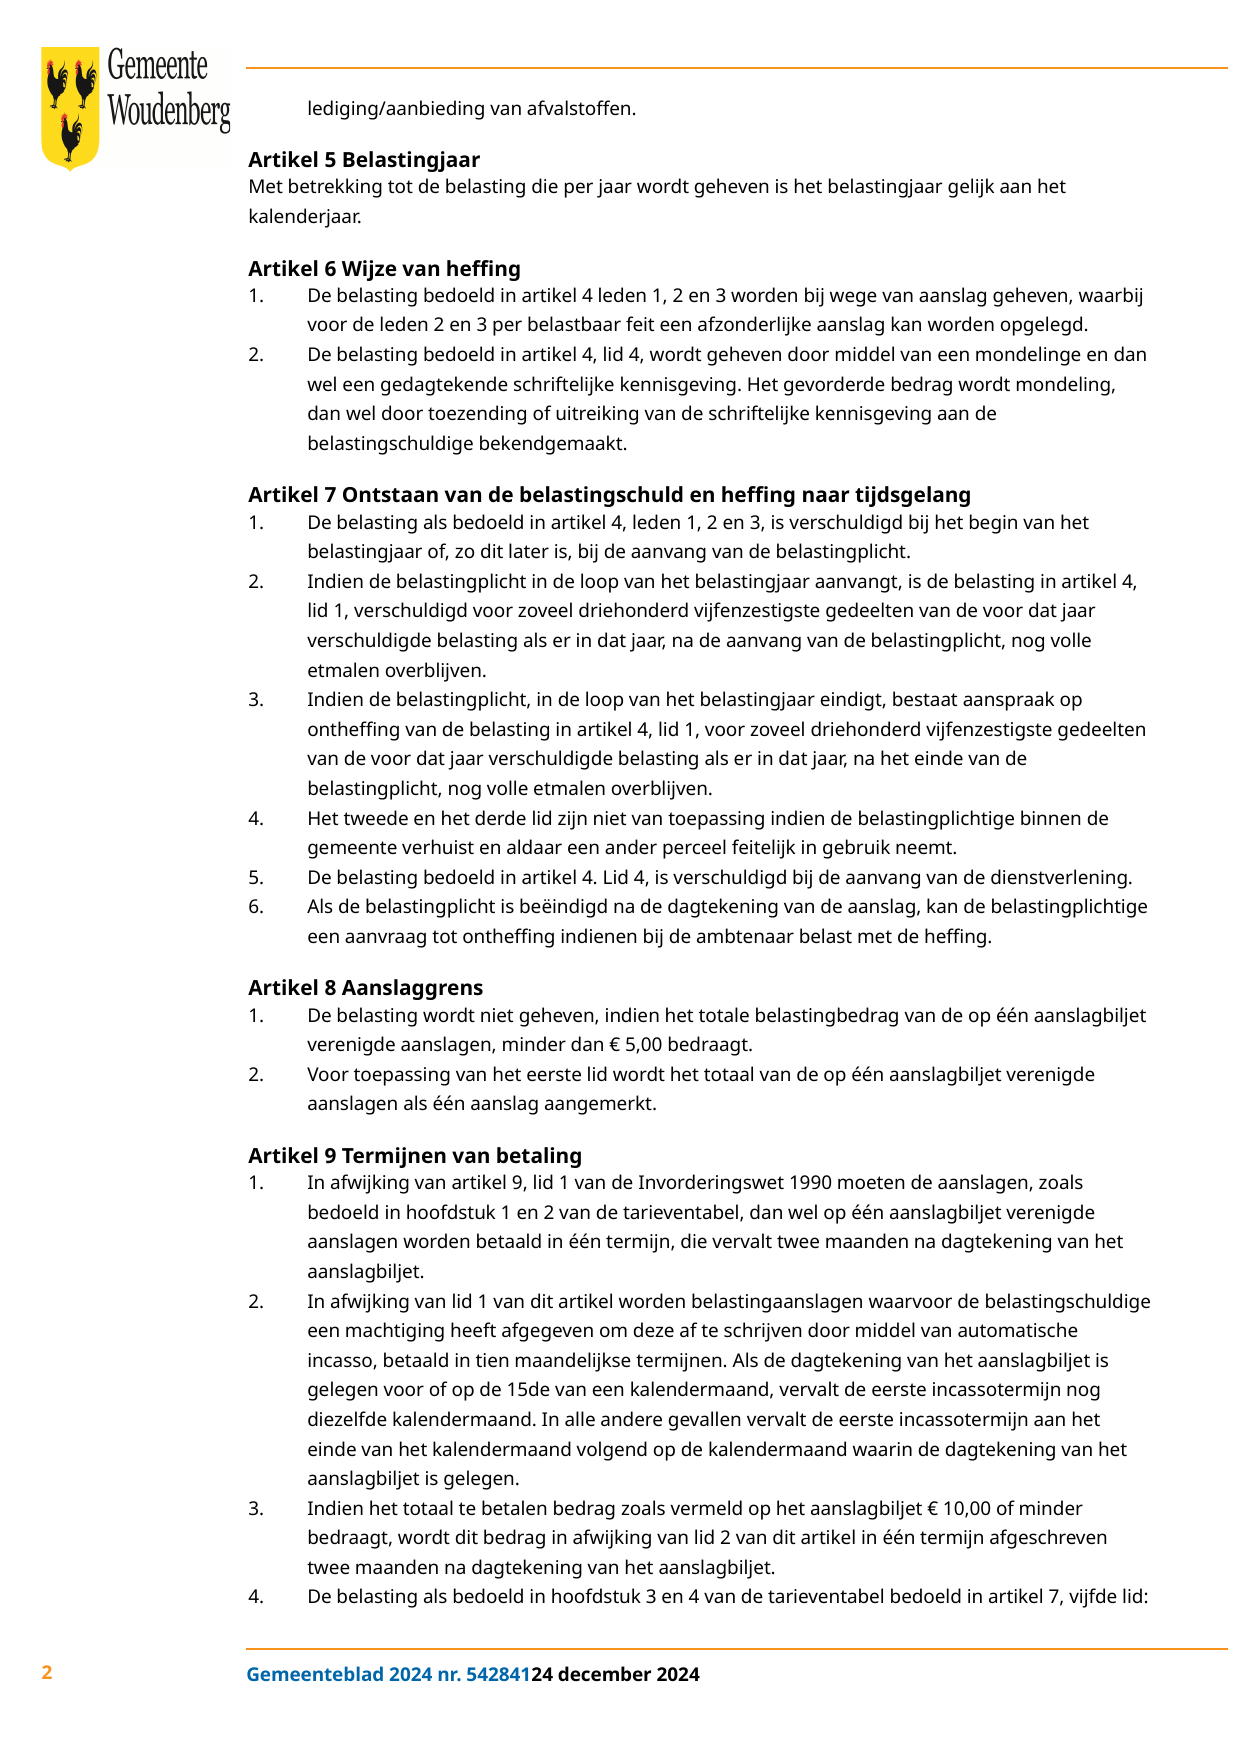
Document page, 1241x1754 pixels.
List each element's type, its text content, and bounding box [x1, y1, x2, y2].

list De belasting als bedoeld in hoofdstuk 3 en 4 van de tarieventabel bedoeld in artikel 7, vijfde lid: [248, 1584, 1152, 1609]
list Indien het totaal te betalen bedrag zoals vermeld op het aanslagbiljet € 10,00 of minder bedraagt, wordt dit bedrag in afwijking van lid 2 van dit artikel in één termijn afgeschreven twee maanden na dagtekening van het aanslagbiljet. [248, 1495, 1152, 1580]
text Artikel 7 Ontstaan van de belastingschuld en heffing naar tijdsgelang [248, 480, 1152, 509]
text Artikel 6 Wijze van heffing [248, 254, 1152, 282]
text Artikel 8 Aanslaggrens [248, 973, 1152, 1002]
list Indien de belastingplicht in de loop van het belastingjaar aanvangt, is de belasting in artikel 4, lid 1, verschuldigd voor zoveel driehonderd vijfenzestigste gedeelten van de voor dat jaar verschuldigde belasting als er in dat jaar, na de aanvang van de belastingplicht, nog volle etmalen overblijven. [248, 568, 1152, 682]
list De belasting bedoeld in artikel 4, lid 4, wordt geheven door middel van een mondelinge en dan wel een gedagtekende schriftelijke kennisgeving. Het gevorderde bedrag wordt mondeling, dan wel door toezending of uitreiking van de schriftelijke kennisgeving aan de belastingschuldige bekendgemaakt. [248, 341, 1152, 456]
list Voor toepassing van het eerste lid wordt het totaal van de op één aanslagbiljet verenigde aanslagen als één aanslag aangemerkt. [248, 1061, 1152, 1116]
list De belasting bedoeld in artikel 4. Lid 4, is verschuldigd bij de aanvang van de dienstverlening. [248, 864, 1152, 889]
text Artikel 5 Belastingjaar [248, 145, 1152, 174]
list De belasting als bedoeld in artikel 4, leden 1, 2 en 3, is verschuldigd bij het begin van het belastingjaar of, zo dit later is, bij de aanvang van de belastingplicht. [248, 509, 1152, 564]
list De belasting wordt niet geheven, indien het totale belastingbedrag van de op één aanslagbiljet verenigde aanslagen, minder dan € 5,00 bedraagt. [248, 1002, 1152, 1057]
picture [41, 47, 231, 172]
list lediging/aanbieding van afvalstoffen. [248, 95, 1152, 121]
text Artikel 9 Termijnen van betaling [248, 1141, 1152, 1169]
list In afwijking van lid 1 van dit artikel worden belastingaanslagen waarvoor de belastingschuldige een machtiging heeft afgegeven om deze af te schrijven door middel van automatische incasso, betaald in tien maandelijkse termijnen. Als de dagtekening van het aanslagbiljet is gelegen voor of op de 15de van een kalendermaand, vervalt de eerste incassotermijn nog diezelfde kalendermaand. In alle andere gevallen vervalt de eerste incassotermijn aan het einde van het kalendermaand volgend op de kalendermaand waarin de dagtekening van het aanslagbiljet is gelegen. [248, 1288, 1152, 1491]
list Als de belastingplicht is beëindigd na de dagtekening van de aanslag, kan de belastingplichtige een aanvraag tot ontheffing indienen bij de ambtenaar belast met de heffing. [248, 893, 1152, 949]
list De belasting bedoeld in artikel 4 leden 1, 2 en 3 worden bij wege van aanslag geheven, waarbij voor de leden 2 en 3 per belastbaar feit een afzonderlijke aanslag kan worden opgelegd. [248, 282, 1152, 337]
list Indien de belastingplicht, in de loop van het belastingjaar eindigt, bestaat aanspraak op ontheffing van de belasting in artikel 4, lid 1, voor zoveel driehonderd vijfenzestigste gedeelten van de voor dat jaar verschuldigde belasting als er in dat jaar, na het einde van de belastingplicht, nog volle etmalen overblijven. [248, 686, 1152, 801]
text Met betrekking tot de belasting die per jaar wordt geheven is het belastingjaar gelijk aan het kalenderjaar. [248, 174, 1152, 229]
list Het tweede en het derde lid zijn niet van toepassing indien de belastingplichtige binnen de gemeente verhuist en aldaar een ander perceel feitelijk in gebruik neemt. [248, 805, 1152, 860]
list In afwijking van artikel 9, lid 1 van de Invorderingswet 1990 moeten de aanslagen, zoals bedoeld in hoofdstuk 1 en 2 van de tarieventabel, dan wel op één aanslagbiljet verenigde aanslagen worden betaald in één termijn, die vervalt twee maanden na dagtekening van het aanslagbiljet. [248, 1169, 1152, 1284]
